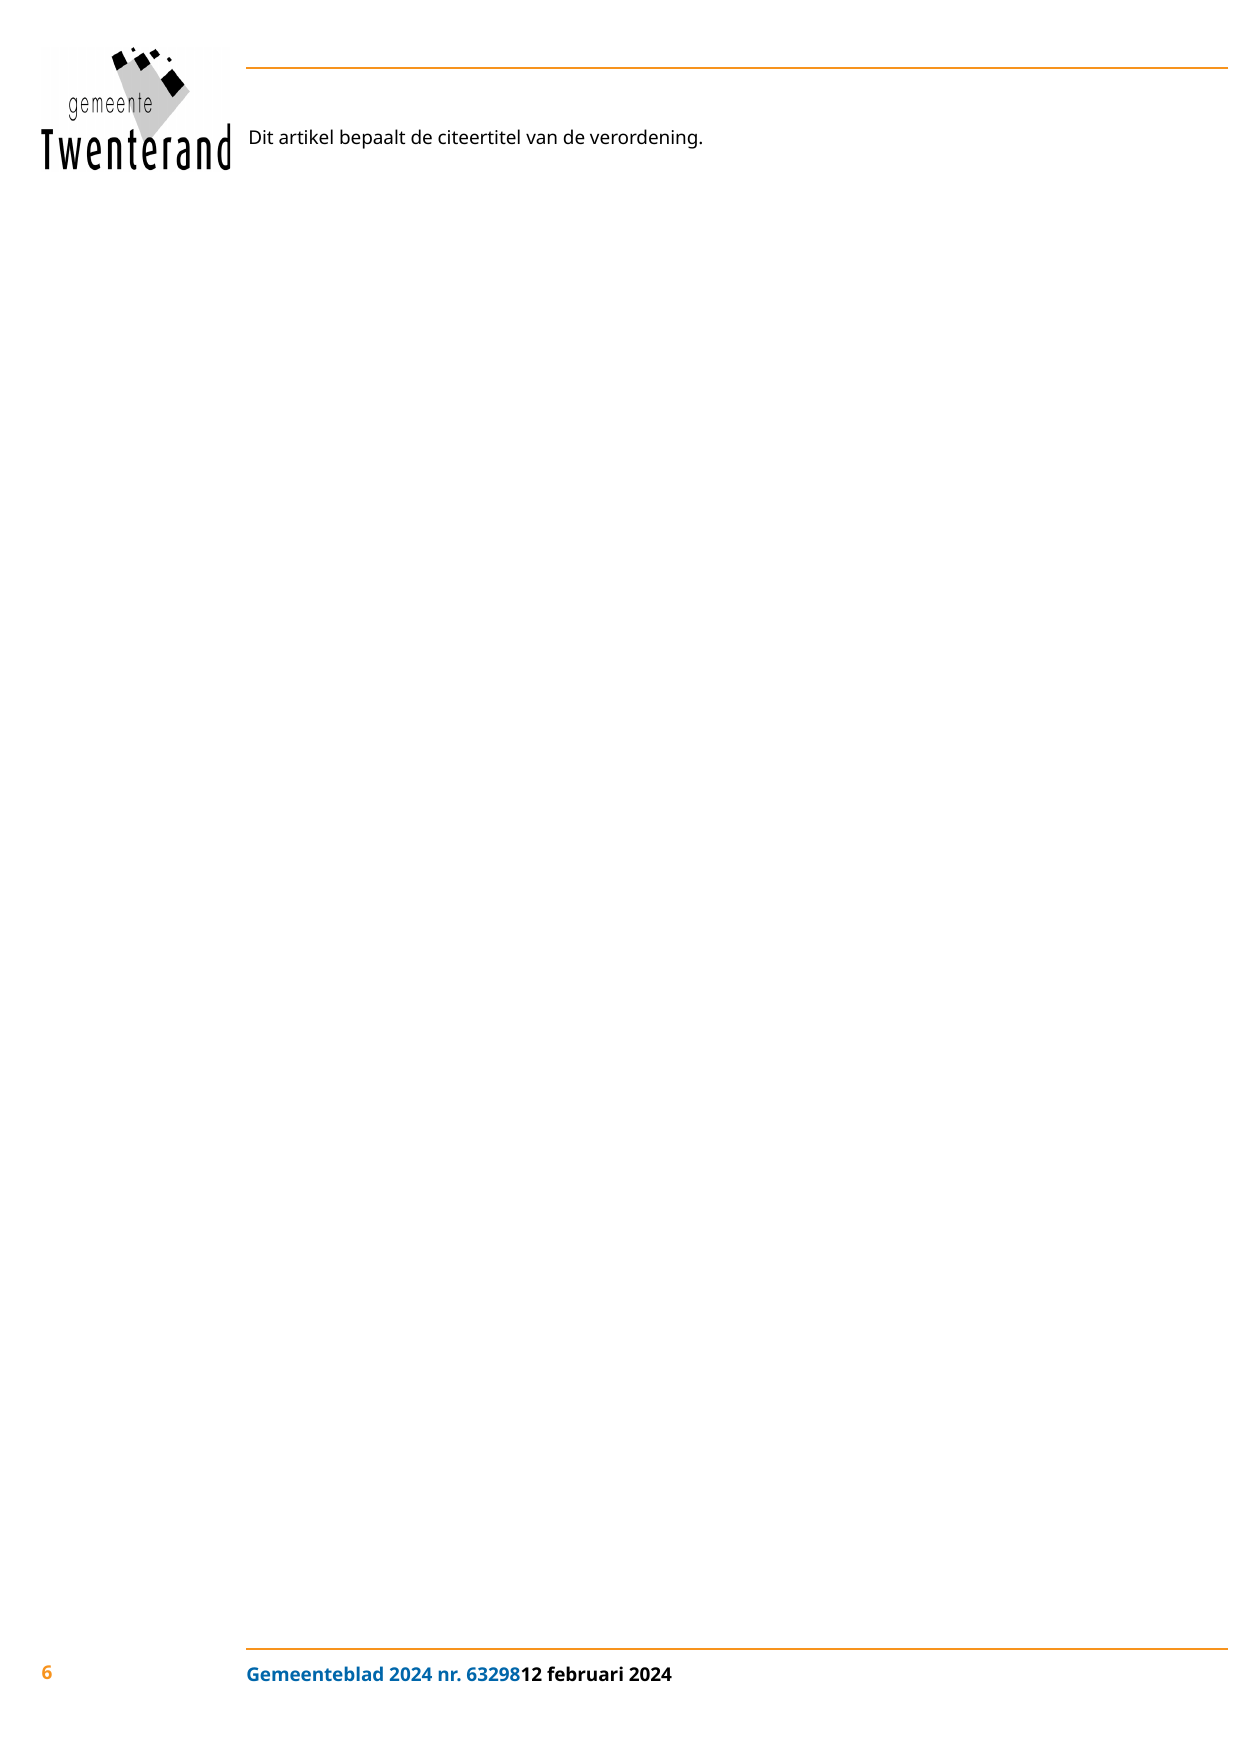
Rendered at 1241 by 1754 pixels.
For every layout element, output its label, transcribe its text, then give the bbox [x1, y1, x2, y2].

text Dit artikel bepaalt de citeertitel van de verordening. [248, 124, 1152, 150]
picture [41, 47, 231, 172]
